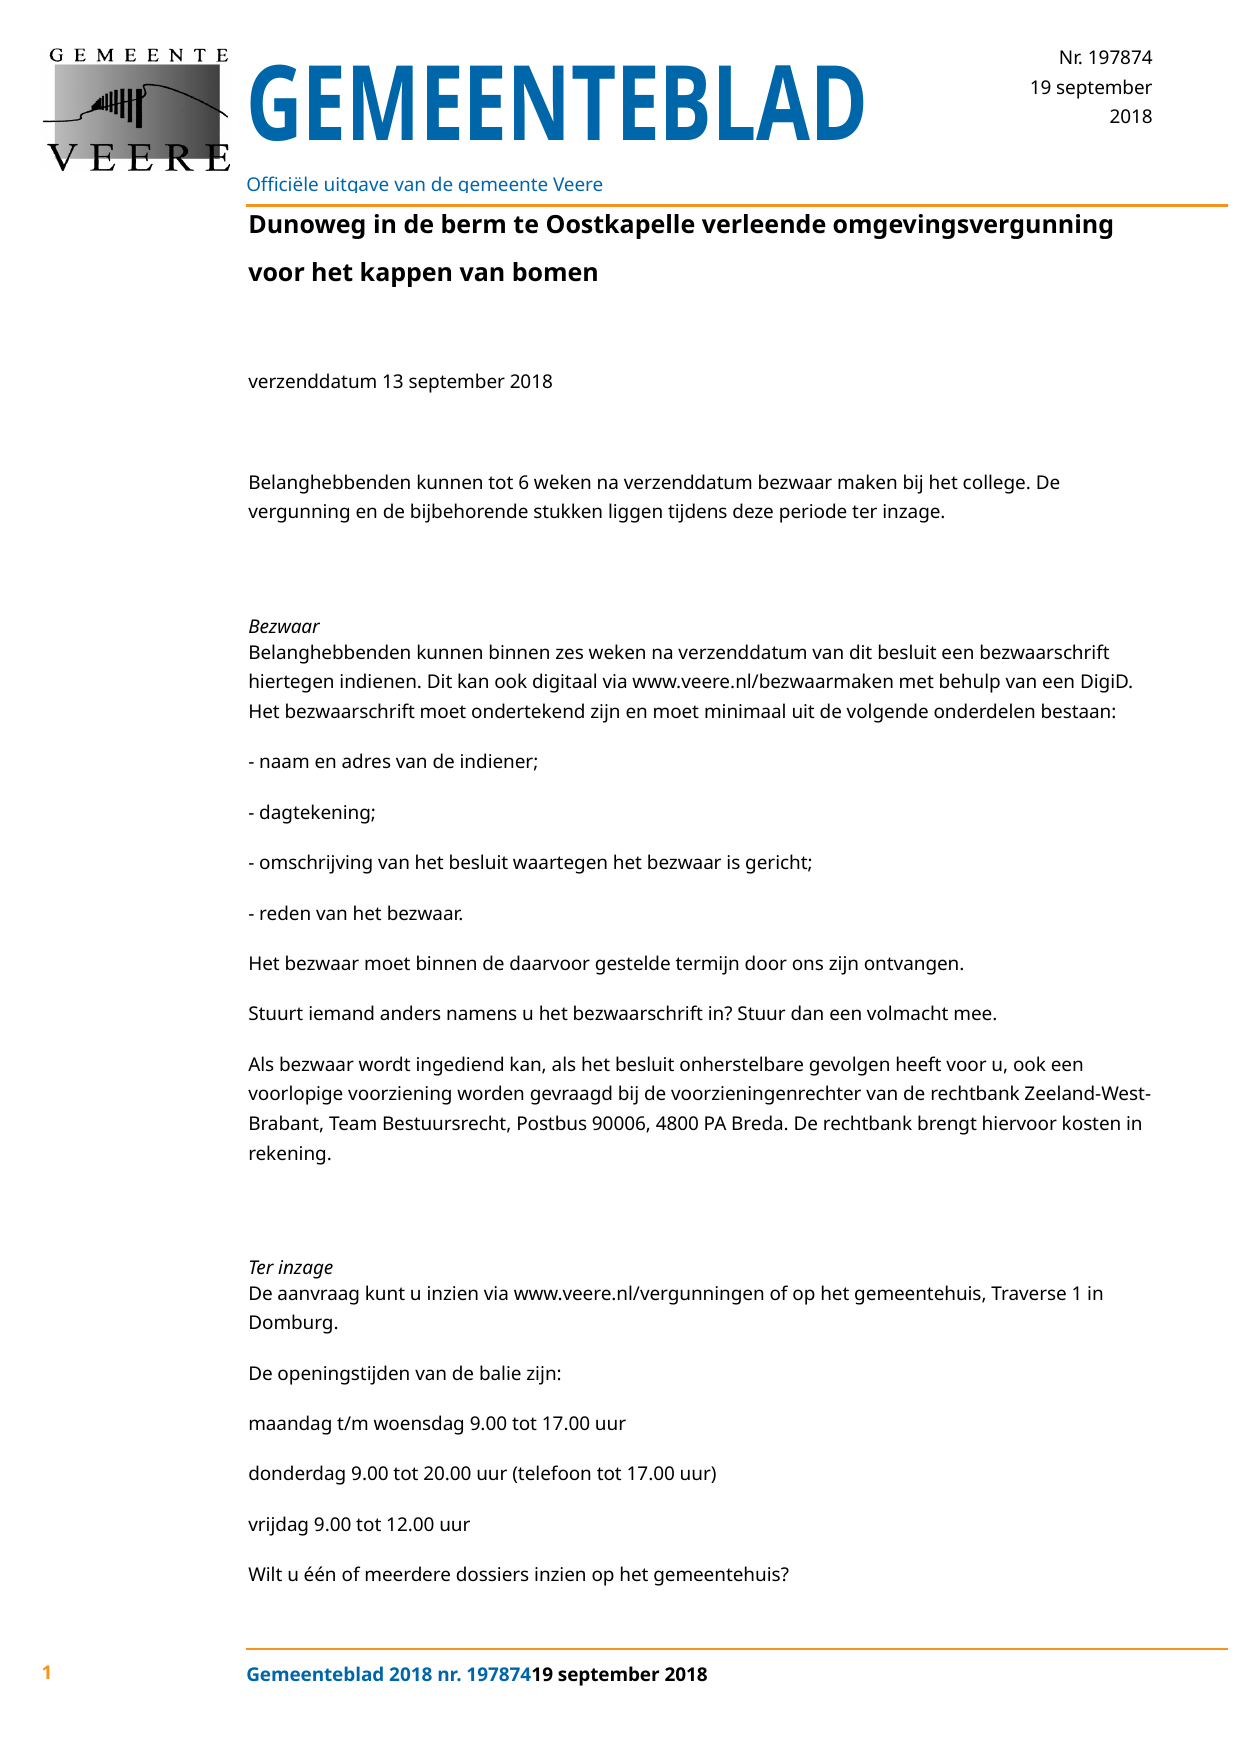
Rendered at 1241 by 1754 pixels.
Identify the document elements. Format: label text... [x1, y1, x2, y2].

text Belanghebbenden kunnen tot 6 weken na verzenddatum bezwaar maken bij het college. De vergunning en de bijbehorende stukken liggen tijdens deze periode ter inzage. [248, 469, 1152, 524]
text De openingstijden van de balie zijn: [248, 1360, 1152, 1386]
text verzenddatum 13 september 2018 [248, 368, 1152, 394]
text Wilt u één of meerdere dossiers inzien op het gemeentehuis? [248, 1561, 1152, 1587]
picture [41, 47, 231, 172]
text De aanvraag kunt u inzien via www.veere.nl/vergunningen of op het gemeentehuis, Traverse 1 in Domburg. [248, 1280, 1152, 1335]
text Als bezwaar wordt ingediend kan, als het besluit onherstelbare gevolgen heeft voor u, ook een voorlopige voorziening worden gevraagd bij de voorzieningenrechter van de rechtbank Zeeland-West-Brabant, Team Bestuursrecht, Postbus 90006, 4800 PA Breda. De rechtbank brengt hiervoor kosten in rekening. [248, 1051, 1152, 1165]
text Belanghebbenden kunnen binnen zes weken na verzenddatum van dit besluit een bezwaarschrift hiertegen indienen. Dit kan ook digitaal via www.veere.nl/bezwaarmaken met behulp van een DigiD. Het bezwaarschrift moet ondertekend zijn en moet minimaal uit de volgende onderdelen bestaan: [248, 639, 1152, 724]
text - reden van het bezwaar. [248, 900, 1152, 925]
text Ter inzage [248, 1254, 1152, 1280]
text vrijdag 9.00 tot 12.00 uur [248, 1511, 1152, 1537]
text Stuurt iemand anders namens u het bezwaarschrift in? Stuur dan een volmacht mee. [248, 1001, 1152, 1026]
text maandag t/m woensdag 9.00 tot 17.00 uur [248, 1410, 1152, 1436]
text donderdag 9.00 tot 20.00 uur (telefoon tot 17.00 uur) [248, 1461, 1152, 1486]
text - omschrijving van het besluit waartegen het bezwaar is gericht; [248, 849, 1152, 875]
text Het bezwaar moet binnen de daarvoor gestelde termijn door ons zijn ontvangen. [248, 950, 1152, 976]
text - naam en adres van de indiener; [248, 748, 1152, 774]
text - dagtekening; [248, 799, 1152, 824]
text Dunoweg in de berm te Oostkapelle verleende omgevingsvergunning voor het kappen van bomen [248, 207, 1152, 288]
text Bezwaar [248, 613, 1152, 639]
